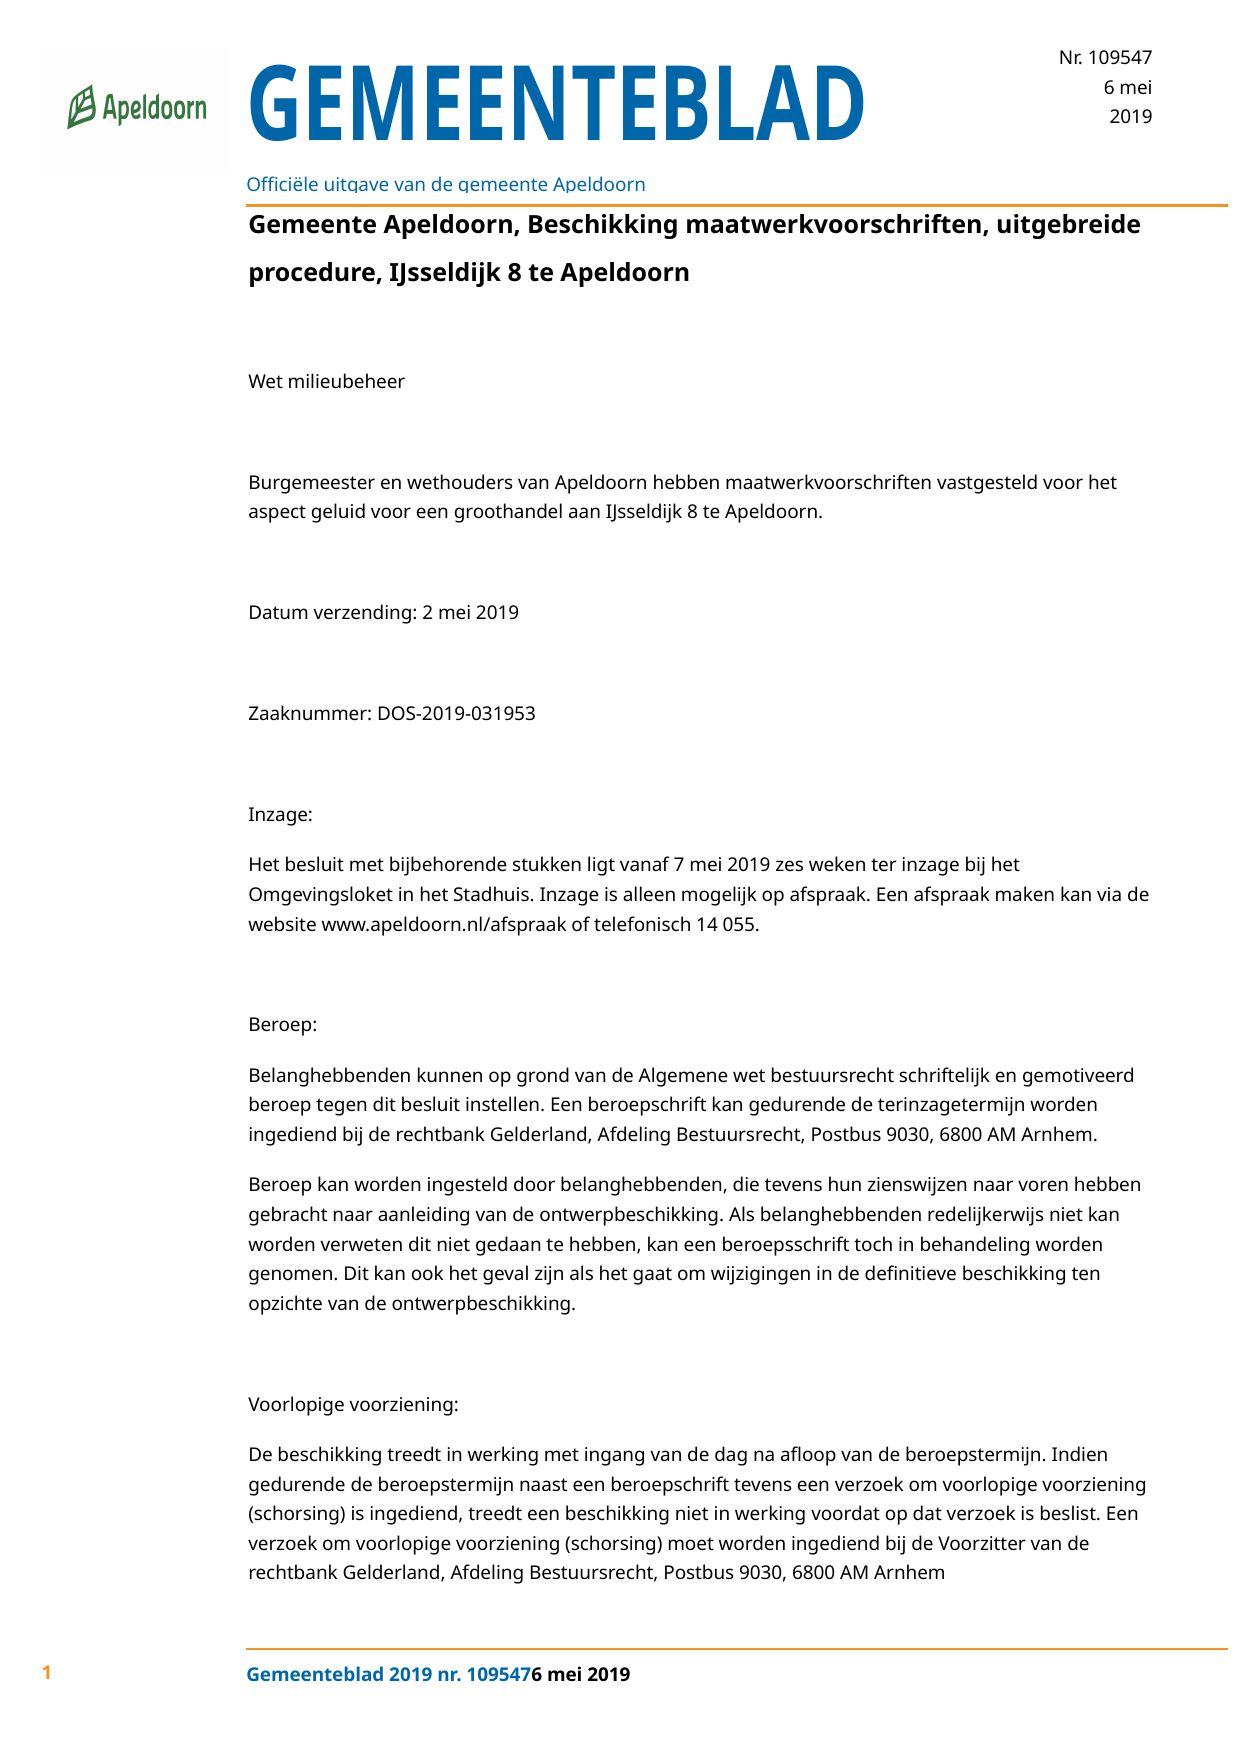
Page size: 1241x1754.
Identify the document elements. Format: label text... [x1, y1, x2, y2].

text Belanghebbenden kunnen op grond van de Algemene wet bestuursrecht schriftelijk en gemotiveerd beroep tegen dit besluit instellen. Een beroepschrift kan gedurende de terinzagetermijn worden ingediend bij de rechtbank Gelderland, Afdeling Bestuursrecht, Postbus 9030, 6800 AM Arnhem. [248, 1062, 1152, 1147]
text Beroep: [248, 1012, 1152, 1037]
text Datum verzending: 2 mei 2019 [248, 599, 1152, 625]
text Het besluit met bijbehorende stukken ligt vanaf 7 mei 2019 zes weken ter inzage bij het Omgevingsloket in het Stadhuis. Inzage is alleen mogelijk op afspraak. Een afspraak maken kan via de website www.apeldoorn.nl/afspraak of telefonisch 14 055. [248, 852, 1152, 937]
text Inzage: [248, 801, 1152, 827]
text De beschikking treedt in werking met ingang van de dag na afloop van de beroepstermijn. Indien gedurende de beroepstermijn naast een beroepschrift tevens een verzoek om voorlopige voorziening (schorsing) is ingediend, treedt een beschikking niet in werking voordat op dat verzoek is beslist. Een verzoek om voorlopige voorziening (schorsing) moet worden ingediend bij de Voorzitter van de rechtbank Gelderland, Afdeling Bestuursrecht, Postbus 9030, 6800 AM Arnhem [248, 1441, 1152, 1585]
text Burgemeester en wethouders van Apeldoorn hebben maatwerkvoorschriften vastgesteld voor het aspect geluid voor een groothandel aan IJsseldijk 8 te Apeldoorn. [248, 469, 1152, 524]
text Zaaknummer: DOS-2019-031953 [248, 700, 1152, 726]
text Wet milieubeheer [248, 368, 1152, 394]
text Beroep kan worden ingesteld door belanghebbenden, die tevens hun zienswijzen naar voren hebben gebracht naar aanleiding van de ontwerpbeschikking. Als belanghebbenden redelijkerwijs niet kan worden verweten dit niet gedaan te hebben, kan een beroepsschrift toch in behandeling worden genomen. Dit kan ook het geval zijn als het gaat om wijzigingen in de definitieve beschikking ten opzichte van de ontwerpbeschikking. [248, 1172, 1152, 1316]
text Voorlopige voorziening: [248, 1391, 1152, 1417]
picture [41, 47, 231, 172]
text Gemeente Apeldoorn, Beschikking maatwerkvoorschriften, uitgebreide procedure, IJsseldijk 8 te Apeldoorn [248, 207, 1152, 288]
